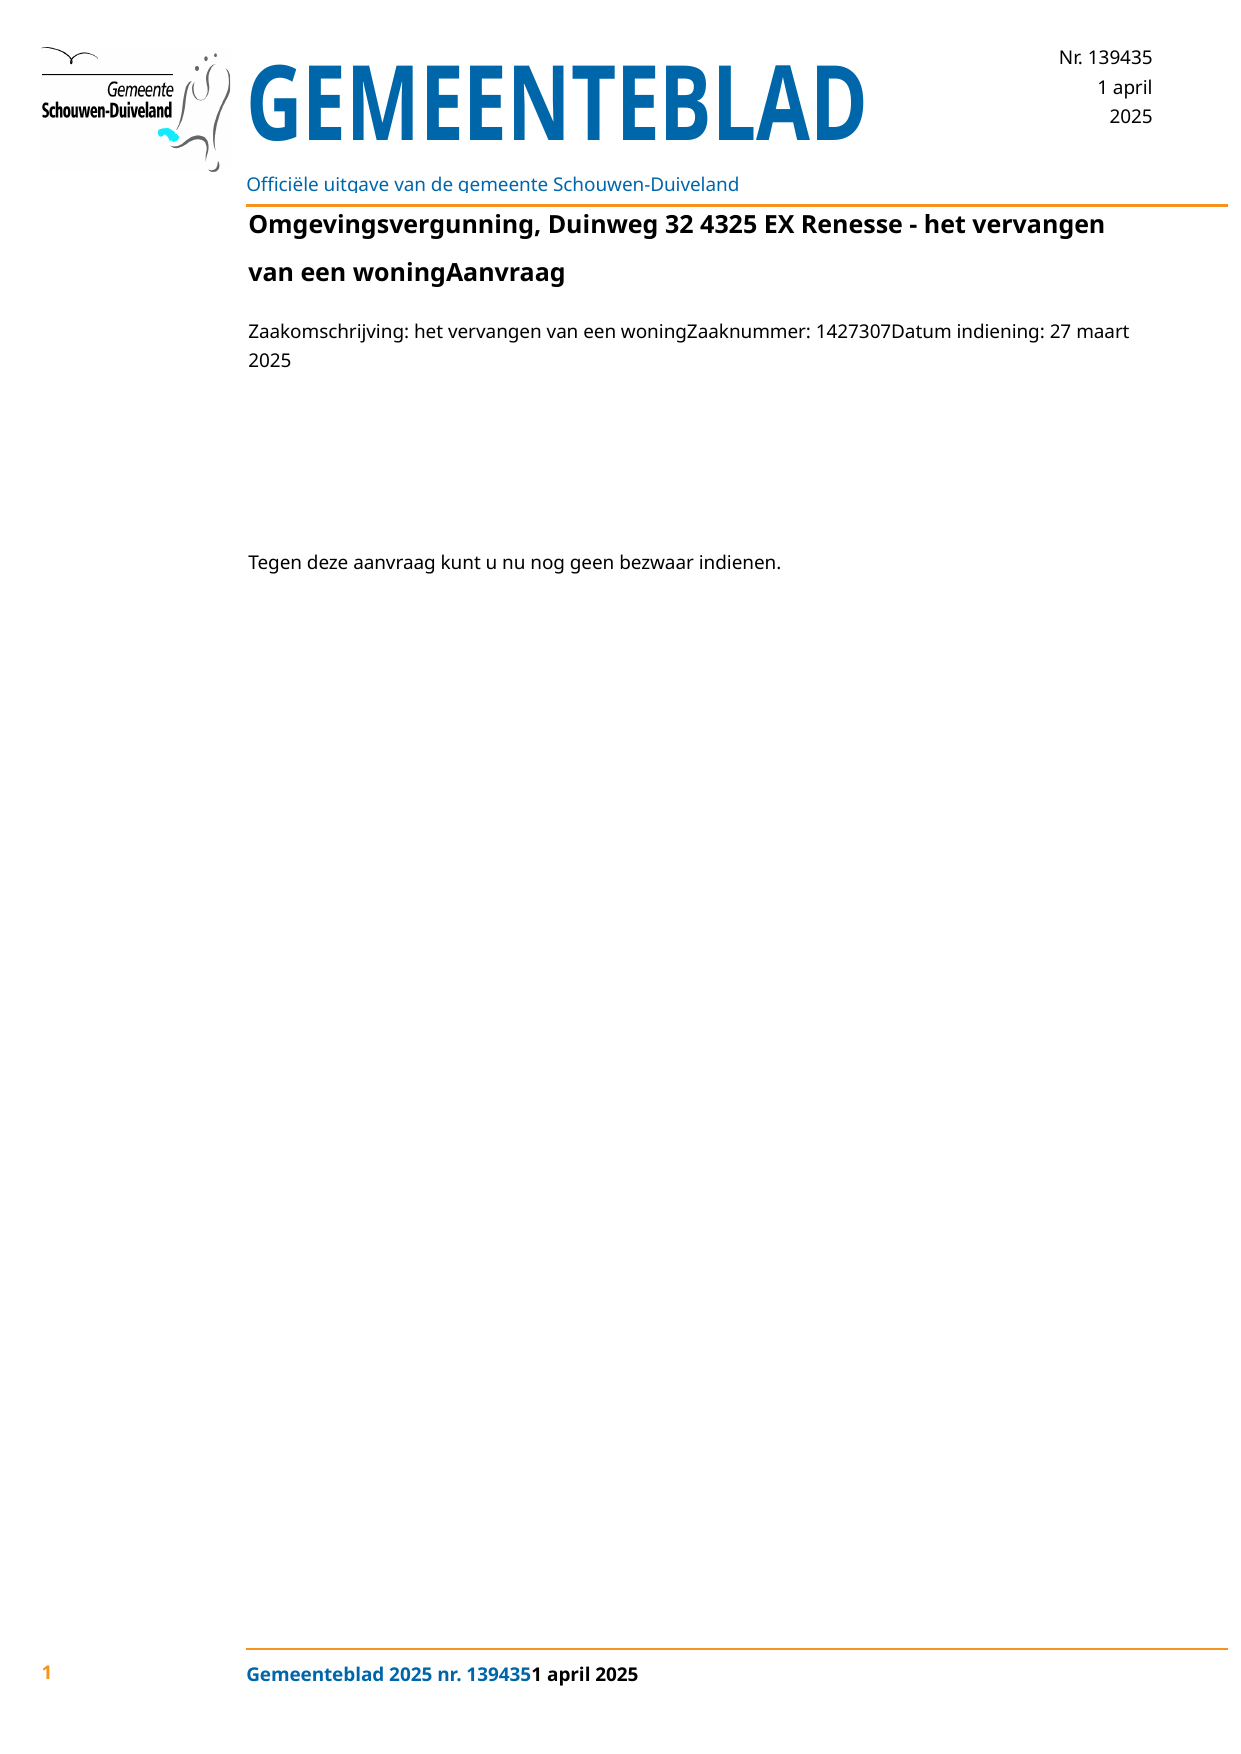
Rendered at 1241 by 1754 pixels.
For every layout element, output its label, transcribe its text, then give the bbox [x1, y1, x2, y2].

text Zaakomschrijving: het vervangen van een woningZaaknummer: 1427307Datum indiening: 27 maart 2025 [248, 318, 1152, 373]
text Tegen deze aanvraag kunt u nu nog geen bezwaar indienen. [248, 549, 1152, 575]
picture [41, 47, 231, 172]
text Omgevingsvergunning, Duinweg 32 4325 EX Renesse - het vervangen van een woningAanvraag [248, 207, 1152, 288]
